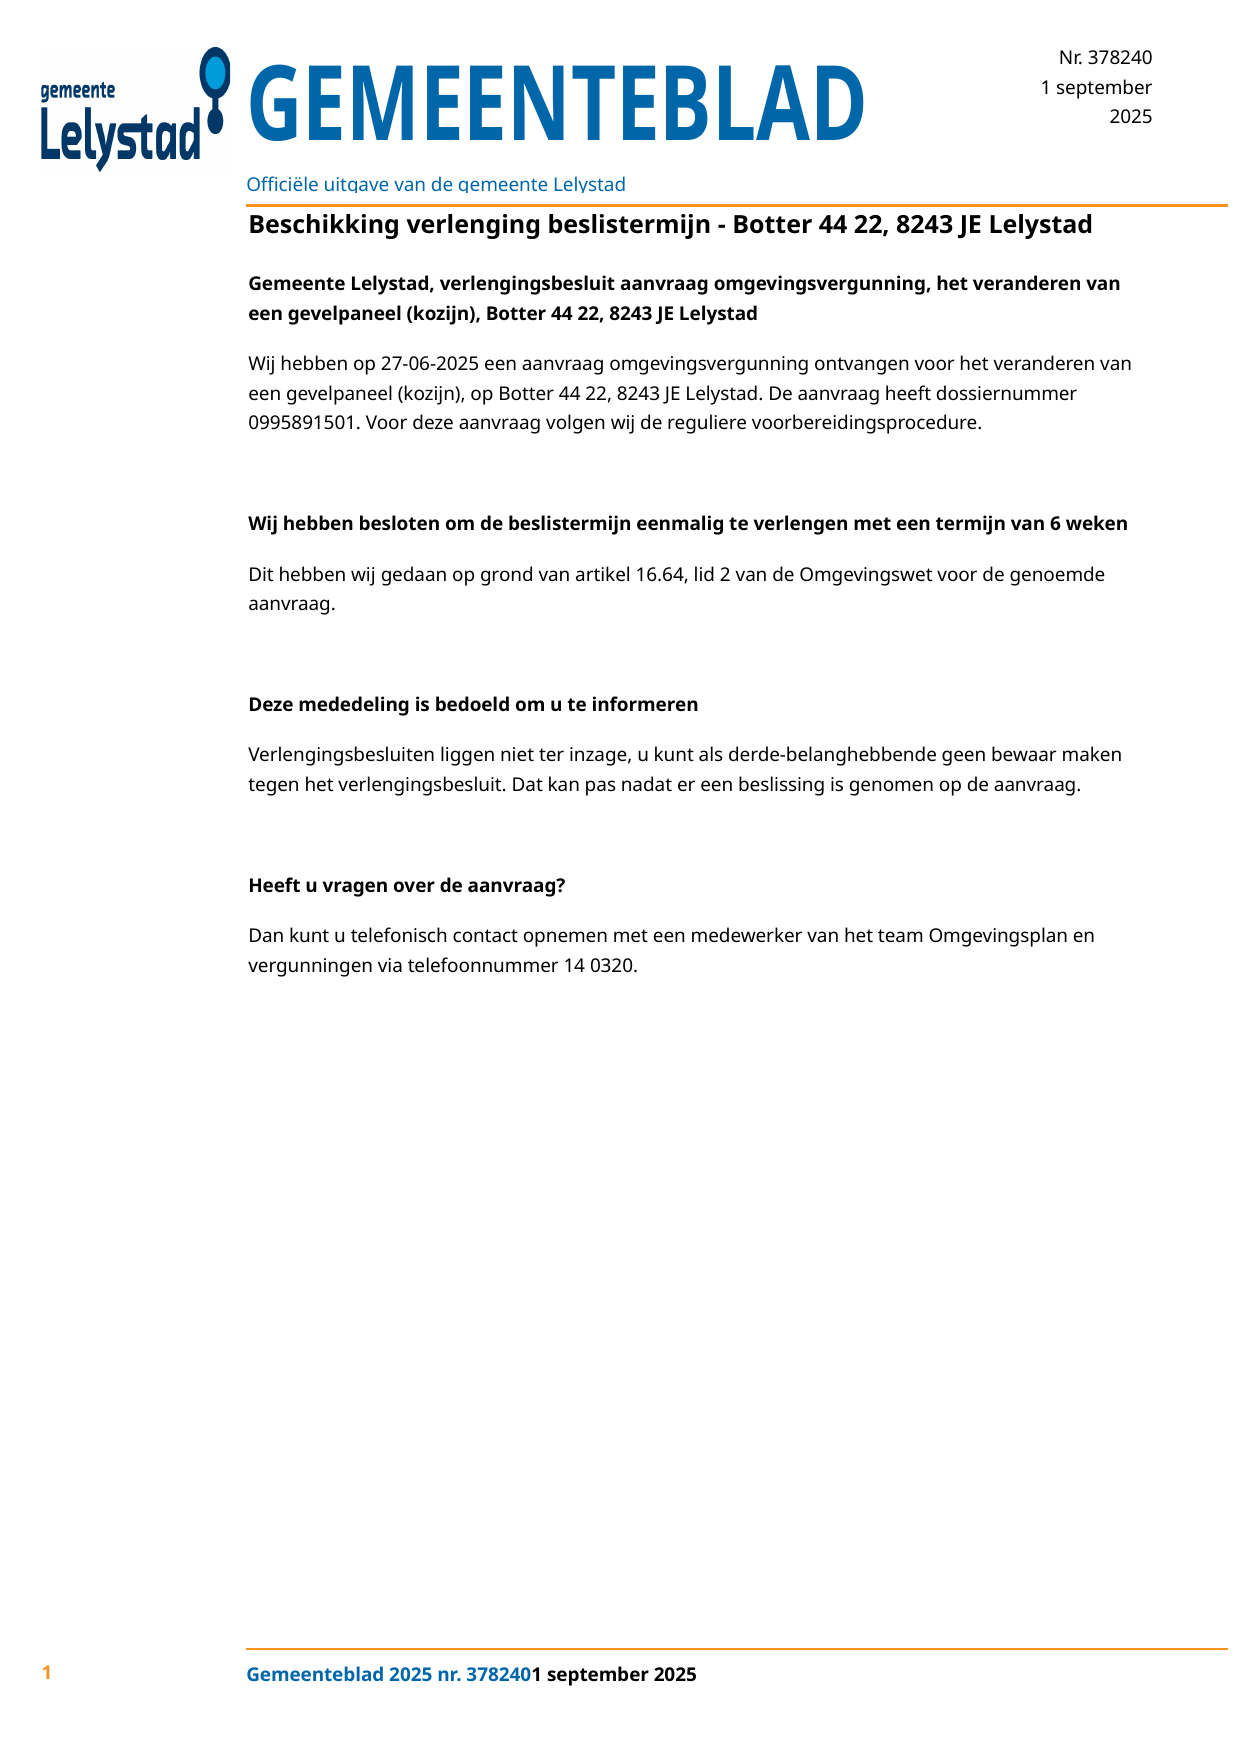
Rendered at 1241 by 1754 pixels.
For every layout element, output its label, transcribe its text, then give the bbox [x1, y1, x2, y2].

text Heeft u vragen over de aanvraag? [248, 872, 1152, 898]
text Dan kunt u telefonisch contact opnemen met een medewerker van het team Omgevingsplan en vergunningen via telefoonnummer 14 0320. [248, 922, 1152, 978]
text Dit hebben wij gedaan op grond van artikel 16.64, lid 2 van de Omgevingswet voor de genoemde aanvraag. [248, 561, 1152, 616]
picture [41, 47, 231, 172]
text Wij hebben besloten om de beslistermijn eenmalig te verlengen met een termijn van 6 weken [248, 510, 1152, 536]
text Deze mededeling is bedoeld om u te informeren [248, 691, 1152, 717]
text Verlengingsbesluiten liggen niet ter inzage, u kunt als derde-belanghebbende geen bewaar maken tegen het verlengingsbesluit. Dat kan pas nadat er een beslissing is genomen op de aanvraag. [248, 742, 1152, 797]
text Wij hebben op 27-06-2025 een aanvraag omgevingsvergunning ontvangen voor het veranderen van een gevelpaneel (kozijn), op Botter 44 22, 8243 JE Lelystad. De aanvraag heeft dossiernummer 0995891501. Voor deze aanvraag volgen wij de reguliere voorbereidingsprocedure. [248, 350, 1152, 435]
text Gemeente Lelystad, verlengingsbesluit aanvraag omgevingsvergunning, het veranderen van een gevelpaneel (kozijn), Botter 44 22, 8243 JE Lelystad [248, 270, 1152, 326]
text Beschikking verlenging beslistermijn - Botter 44 22, 8243 JE Lelystad [248, 207, 1152, 241]
